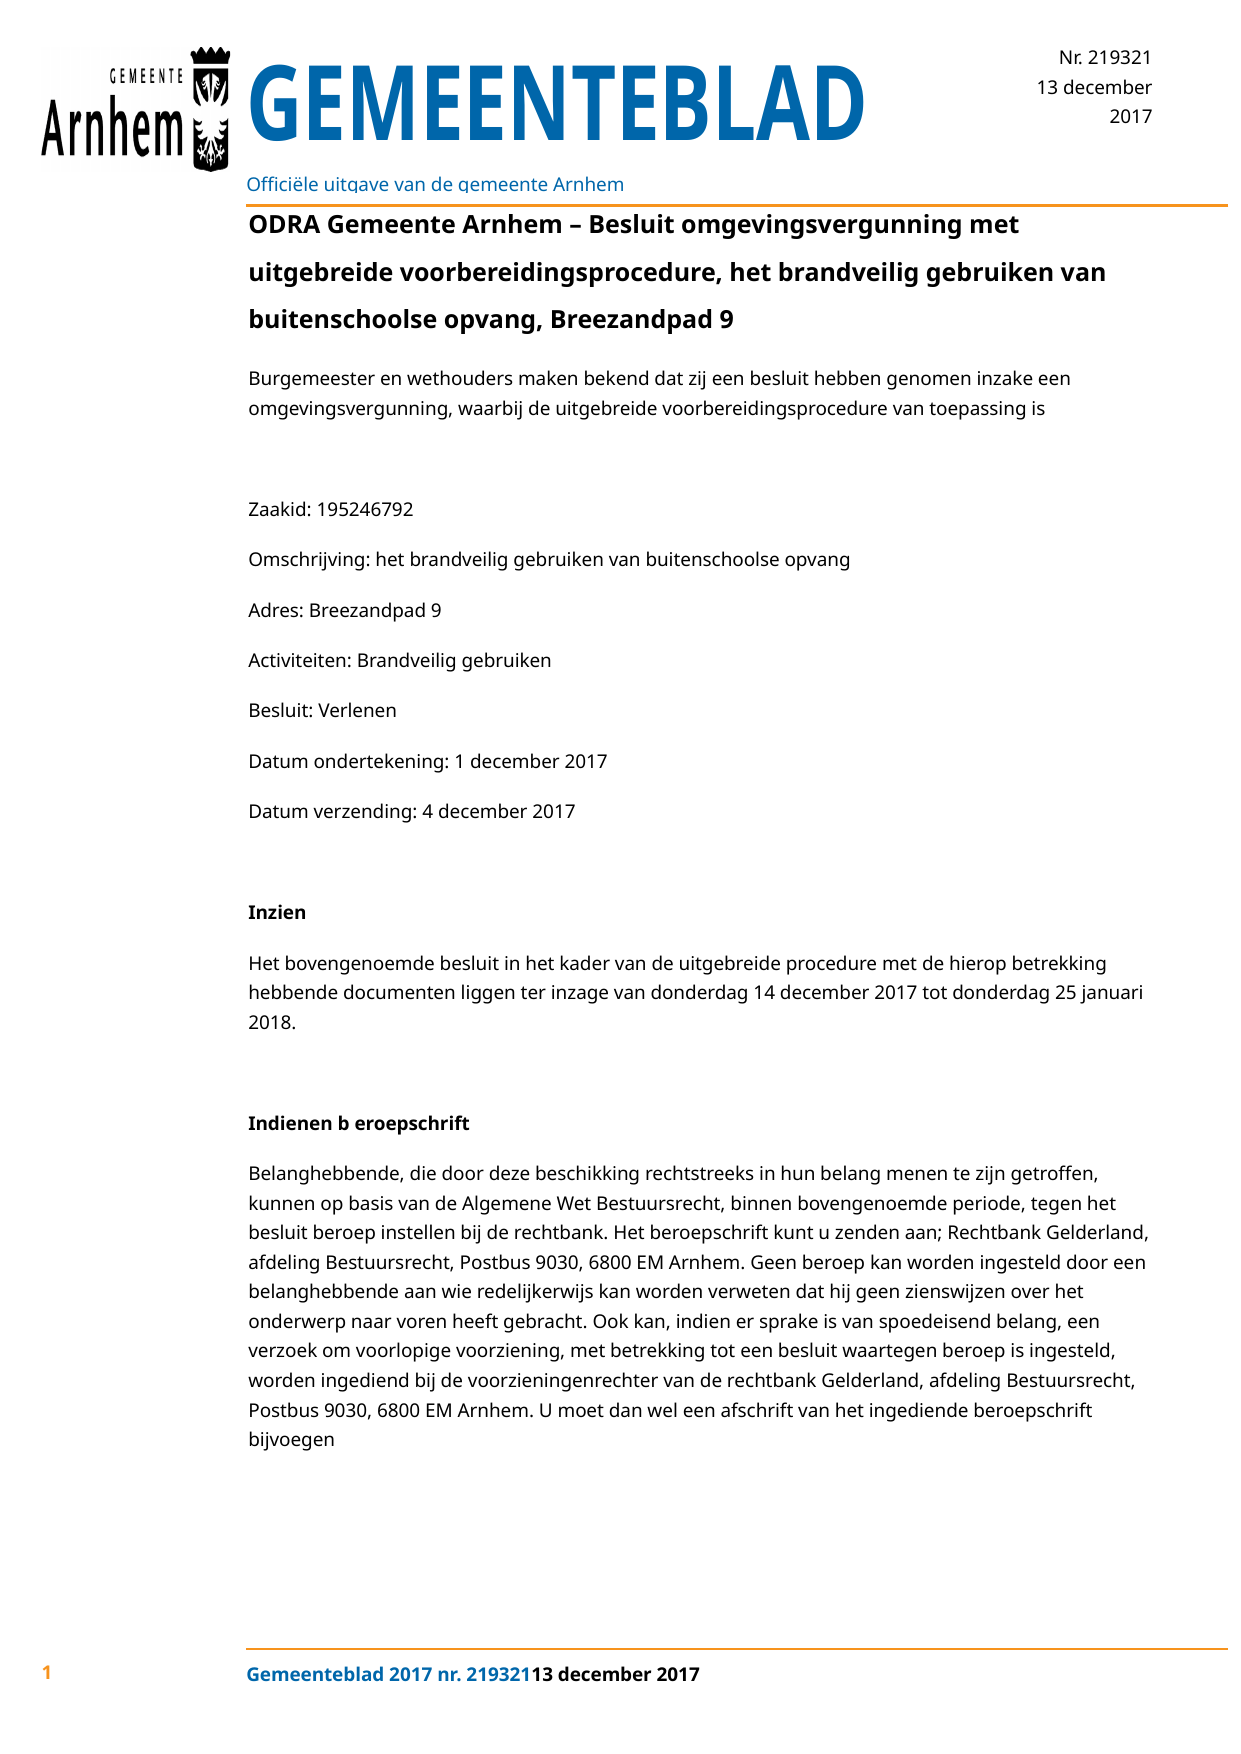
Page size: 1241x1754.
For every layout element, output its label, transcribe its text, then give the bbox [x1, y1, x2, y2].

text ODRA Gemeente Arnhem – Besluit omgevingsvergunning met uitgebreide voorbereidingsprocedure, het brandveilig gebruiken van buitenschoolse opvang, Breezandpad 9 [248, 207, 1152, 336]
text Activiteiten: Brandveilig gebruiken [248, 647, 1152, 673]
text Datum ondertekening: 1 december 2017 [248, 748, 1152, 774]
text Adres: Breezandpad 9 [248, 597, 1152, 622]
text Het bovengenoemde besluit in het kader van de uitgebreide procedure met de hierop betrekking hebbende documenten liggen ter inzage van donderdag 14 december 2017 tot donderdag 25 januari 2018. [248, 950, 1152, 1034]
text Besluit: Verlenen [248, 698, 1152, 723]
text Indienen b eroepschrift [248, 1110, 1152, 1135]
text Burgemeester en wethouders maken bekend dat zij een besluit hebben genomen inzake een omgevingsvergunning, waarbij de uitgebreide voorbereidingsprocedure van toepassing is [248, 366, 1152, 421]
picture [41, 47, 231, 172]
text Omschrijving: het brandveilig gebruiken van buitenschoolse opvang [248, 546, 1152, 572]
text Belanghebbende, die door deze beschikking rechtstreeks in hun belang menen te zijn getroffen, kunnen op basis van de Algemene Wet Bestuursrecht, binnen bovengenoemde periode, tegen het besluit beroep instellen bij de rechtbank. Het beroepschrift kunt u zenden aan; Rechtbank Gelderland, afdeling Bestuursrecht, Postbus 9030, 6800 EM Arnhem. Geen beroep kan worden ingesteld door een belanghebbende aan wie redelijkerwijs kan worden verweten dat hij geen zienswijzen over het onderwerp naar voren heeft gebracht. Ook kan, indien er sprake is van spoedeisend belang, een verzoek om voorlopige voorziening, met betrekking tot een besluit waartegen beroep is ingesteld, worden ingediend bij de voorzieningenrechter van de rechtbank Gelderland, afdeling Bestuursrecht, Postbus 9030, 6800 EM Arnhem. U moet dan wel een afschrift van het ingediende beroepschrift bijvoegen [248, 1160, 1152, 1452]
text Inzien [248, 899, 1152, 925]
text Zaakid: 195246792 [248, 496, 1152, 522]
text Datum verzending: 4 december 2017 [248, 798, 1152, 824]
